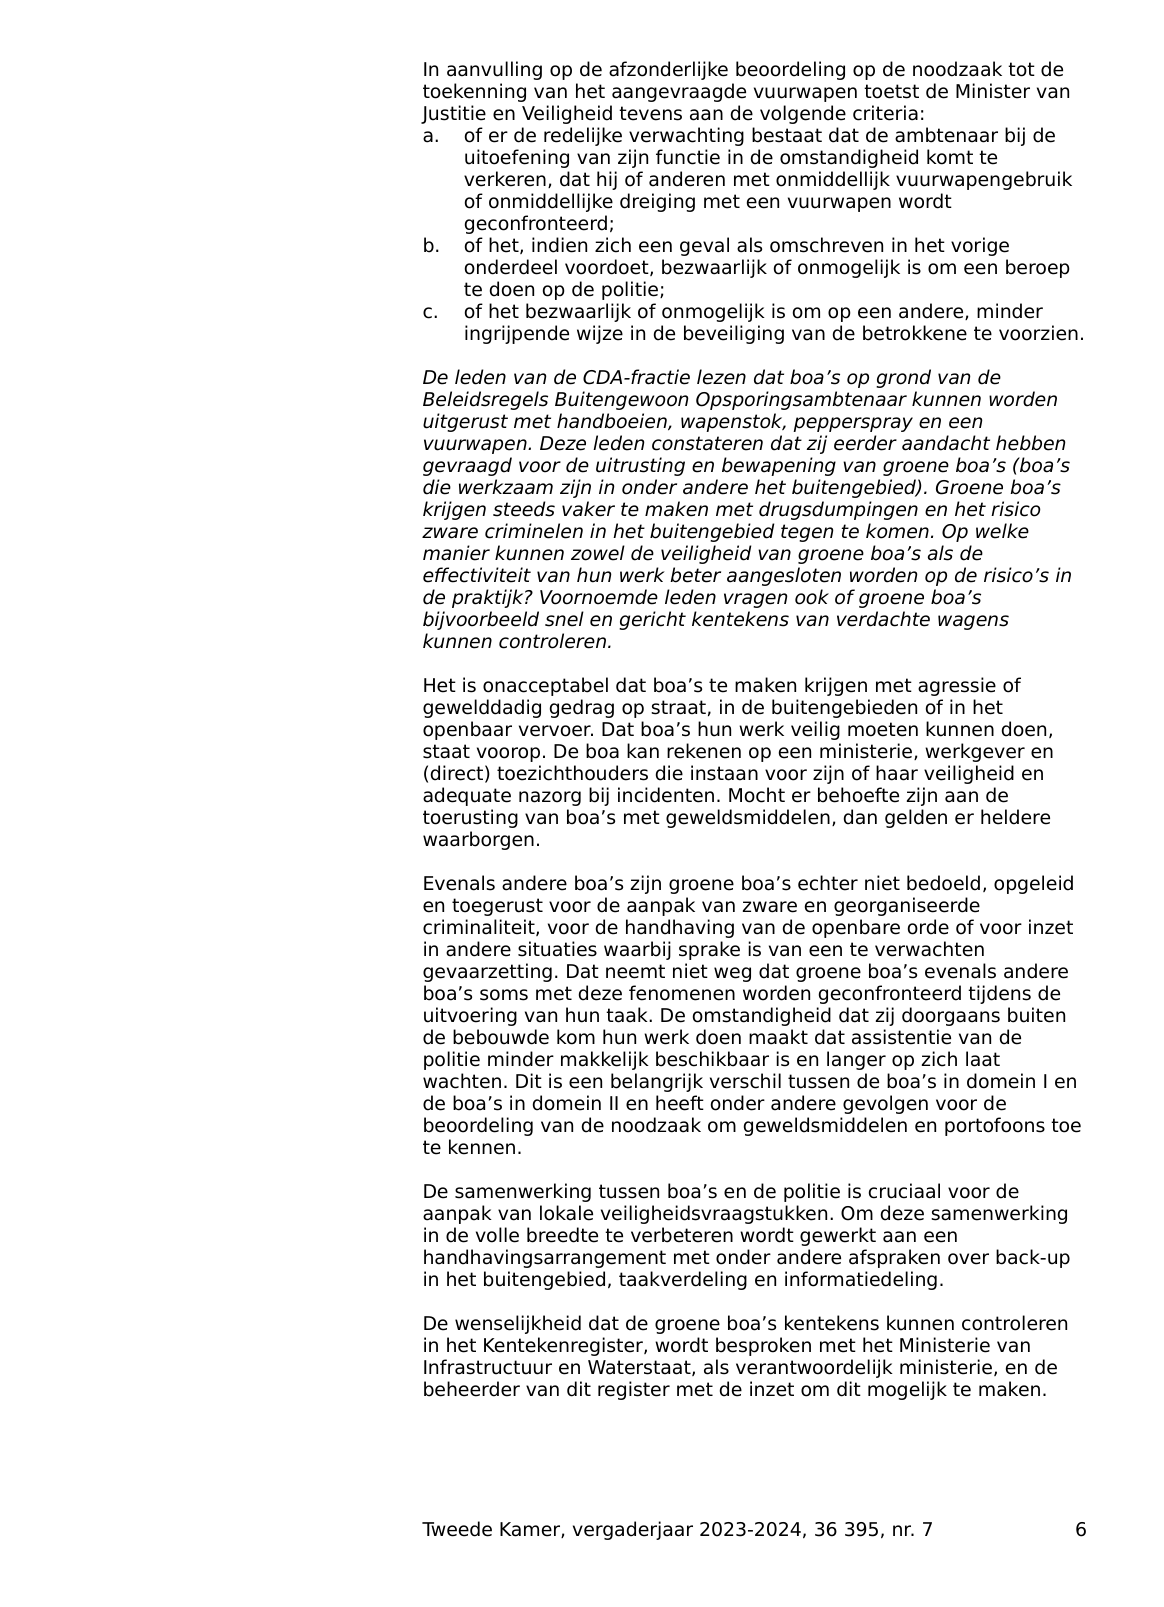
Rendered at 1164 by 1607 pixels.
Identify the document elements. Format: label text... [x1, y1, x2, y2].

text De leden van de CDA-fractie lezen dat boa’s op grond van de Beleidsregels Buitengewoon Opsporingsambtenaar kunnen worden uitgerust met handboeien, wapenstok, pepperspray en een vuurwapen. Deze leden constateren dat zij eerder aandacht hebben gevraagd voor de uitrusting en bewapening van groene boa’s (boa’s die werkzaam zijn in onder andere het buitengebied). Groene boa’s krijgen steeds vaker te maken met drugsdumpingen en het risico zware criminelen in het buitengebied tegen te komen. Op welke manier kunnen zowel de veiligheid van groene boa’s als de effectiviteit van hun werk beter aangesloten worden op de risico’s in de praktijk? Voornoemde leden vragen ook of groene boa’s bijvoorbeeld snel en gericht kentekens van verdachte wagens kunnen controleren. [422, 367, 1087, 653]
text b. of het, indien zich een geval als omschreven in het vorige onderdeel voordoet, bezwaarlijk of onmogelijk is om een beroep te doen op de politie; [422, 235, 1087, 301]
text Evenals andere boa’s zijn groene boa’s echter niet bedoeld, opgeleid en toegerust voor de aanpak van zware en georganiseerde criminaliteit, voor de handhaving van de openbare orde of voor inzet in andere situaties waarbij sprake is van een te verwachten gevaarzetting. Dat neemt niet weg dat groene boa’s evenals andere boa’s soms met deze fenomenen worden geconfronteerd tijdens de uitvoering van hun taak. De omstandigheid dat zij doorgaans buiten de bebouwde kom hun werk doen maakt dat assistentie van de politie minder makkelijk beschikbaar is en langer op zich laat wachten. Dit is een belangrijk verschil tussen de boa’s in domein I en de boa’s in domein II en heeft onder andere gevolgen voor de beoordeling van de noodzaak om geweldsmiddelen en portofoons toe te kennen. [422, 873, 1087, 1159]
text De samenwerking tussen boa’s en de politie is cruciaal voor de aanpak van lokale veiligheidsvraagstukken. Om deze samenwerking in de volle breedte te verbeteren wordt gewerkt aan een handhavingsarrangement met onder andere afspraken over back-up in het buitengebied, taakverdeling en informatiedeling. [422, 1181, 1087, 1291]
text Het is onacceptabel dat boa’s te maken krijgen met agressie of gewelddadig gedrag op straat, in de buitengebieden of in het openbaar vervoer. Dat boa’s hun werk veilig moeten kunnen doen, staat voorop. De boa kan rekenen op een ministerie, werkgever en (direct) toezichthouders die instaan voor zijn of haar veiligheid en adequate nazorg bij incidenten. Mocht er behoefte zijn aan de toerusting van boa’s met geweldsmiddelen, dan gelden er heldere waarborgen. [422, 675, 1087, 851]
text In aanvulling op de afzonderlijke beoordeling op de noodzaak tot de toekenning van het aangevraagde vuurwapen toetst de Minister van Justitie en Veiligheid tevens aan de volgende criteria: [422, 59, 1087, 125]
text c. of het bezwaarlijk of onmogelijk is om op een andere, minder ingrijpende wijze in de beveiliging van de betrokkene te voorzien. [422, 301, 1087, 345]
text De wenselijkheid dat de groene boa’s kentekens kunnen controleren in het Kentekenregister, wordt besproken met het Ministerie van Infrastructuur en Waterstaat, als verantwoordelijk ministerie, en de beheerder van dit register met de inzet om dit mogelijk te maken. [422, 1313, 1087, 1401]
text a. of er de redelijke verwachting bestaat dat de ambtenaar bij de uitoefening van zijn functie in de omstandigheid komt te verkeren, dat hij of anderen met onmiddellijk vuurwapengebruik of onmiddellijke dreiging met een vuurwapen wordt geconfronteerd; [422, 125, 1087, 235]
